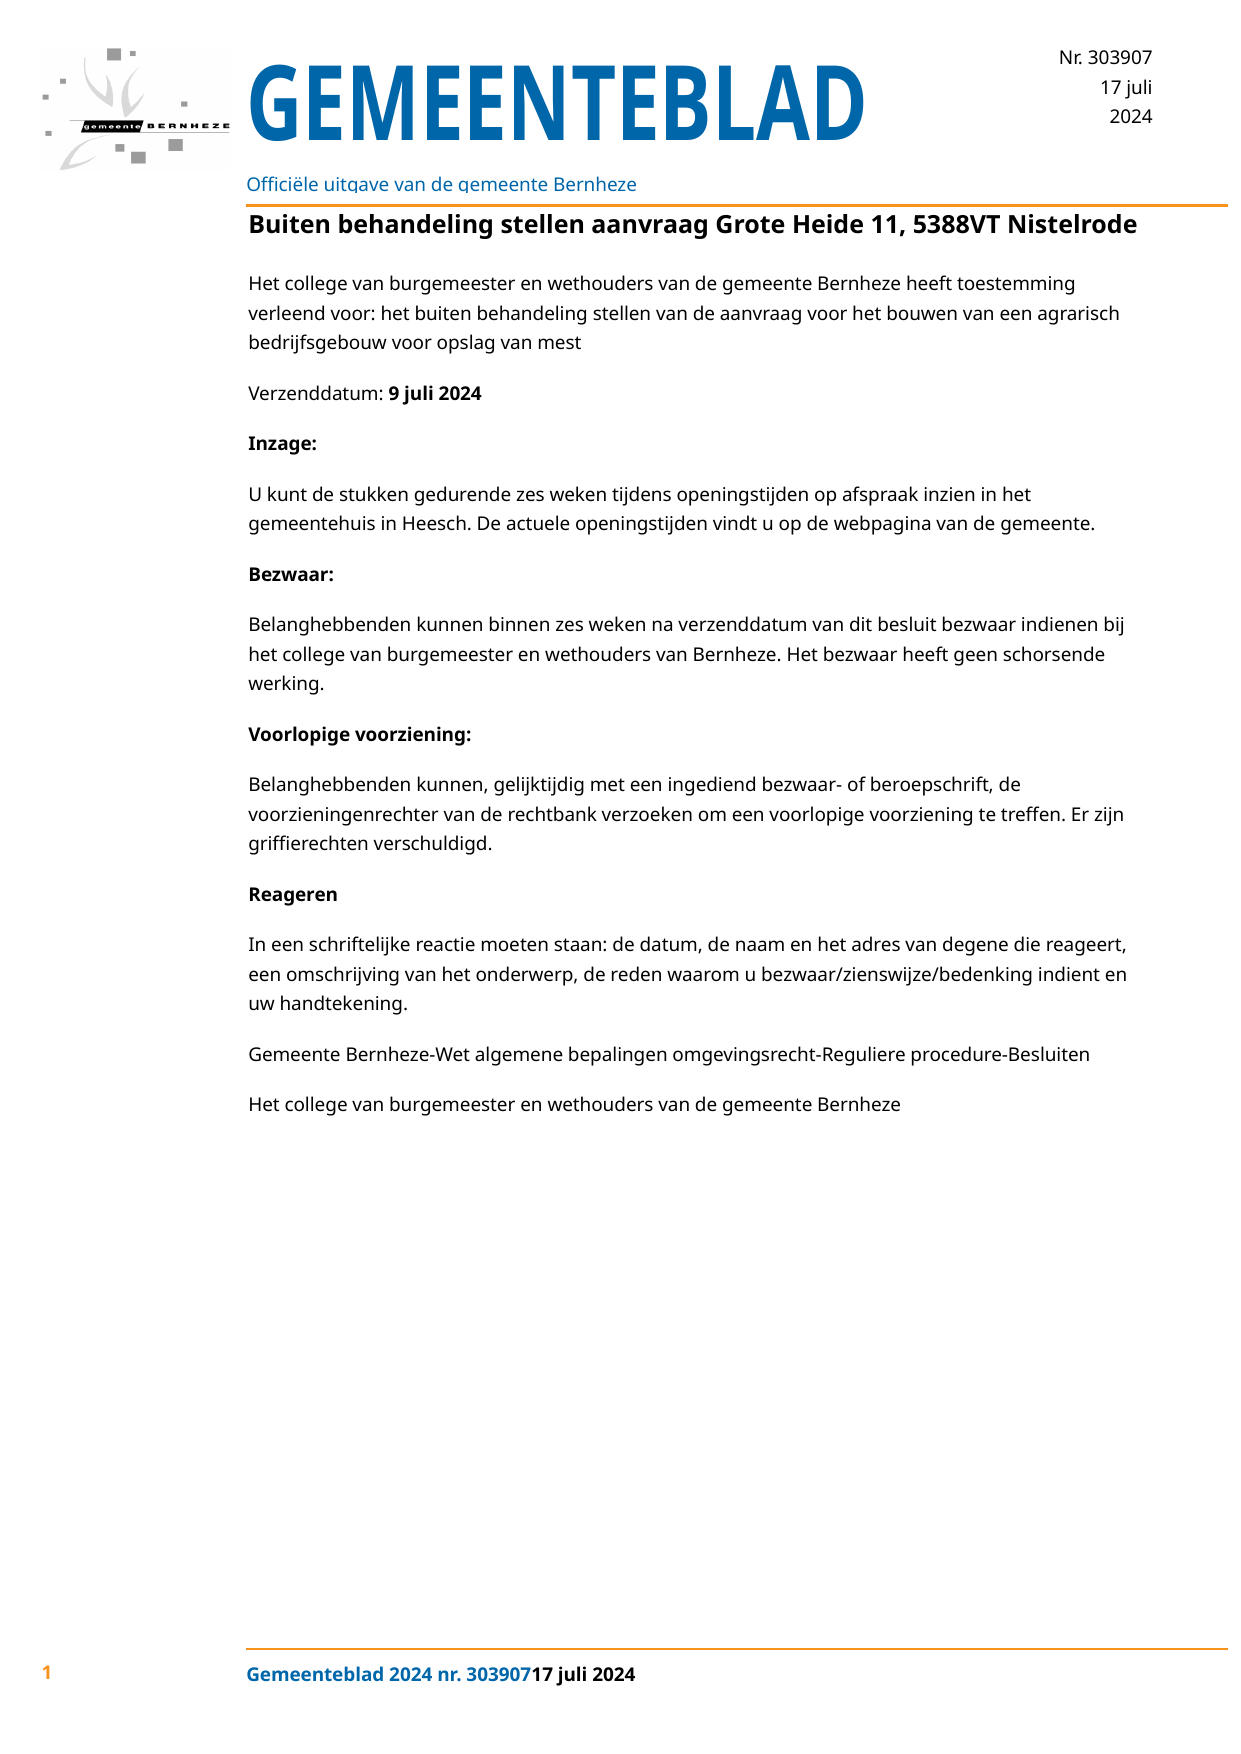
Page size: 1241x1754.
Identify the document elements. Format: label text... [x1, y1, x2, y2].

text Belanghebbenden kunnen, gelijktijdig met een ingediend bezwaar- of beroepschrift, de voorzieningenrechter van de rechtbank verzoeken om een voorlopige voorziening te treffen. Er zijn griffierechten verschuldigd. [248, 771, 1152, 856]
text Bezwaar: [248, 561, 1152, 586]
text Inzage: [248, 430, 1152, 456]
text Buiten behandeling stellen aanvraag Grote Heide 11, 5388VT Nistelrode [248, 207, 1152, 241]
text Het college van burgemeester en wethouders van de gemeente Bernheze [248, 1091, 1152, 1117]
text Verzenddatum: 9 juli 2024 [248, 380, 1152, 406]
text Gemeente Bernheze-Wet algemene bepalingen omgevingsrecht-Reguliere procedure-Besluiten [248, 1041, 1152, 1066]
text Reageren [248, 881, 1152, 906]
text In een schriftelijke reactie moeten staan: de datum, de naam en het adres van degene die reageert, een omschrijving van het onderwerp, de reden waarom u bezwaar/zienswijze/bedenking indient en uw handtekening. [248, 931, 1152, 1016]
text Voorlopige voorziening: [248, 721, 1152, 746]
text Belanghebbenden kunnen binnen zes weken na verzenddatum van dit besluit bezwaar indienen bij het college van burgemeester en wethouders van Bernheze. Het bezwaar heeft geen schorsende werking. [248, 611, 1152, 696]
text Het college van burgemeester en wethouders van de gemeente Bernheze heeft toestemming verleend voor: het buiten behandeling stellen van de aanvraag voor het bouwen van een agrarisch bedrijfsgebouw voor opslag van mest [248, 270, 1152, 355]
text U kunt de stukken gedurende zes weken tijdens openingstijden op afspraak inzien in het gemeentehuis in Heesch. De actuele openingstijden vindt u op de webpagina van de gemeente. [248, 481, 1152, 536]
picture [41, 47, 231, 172]
